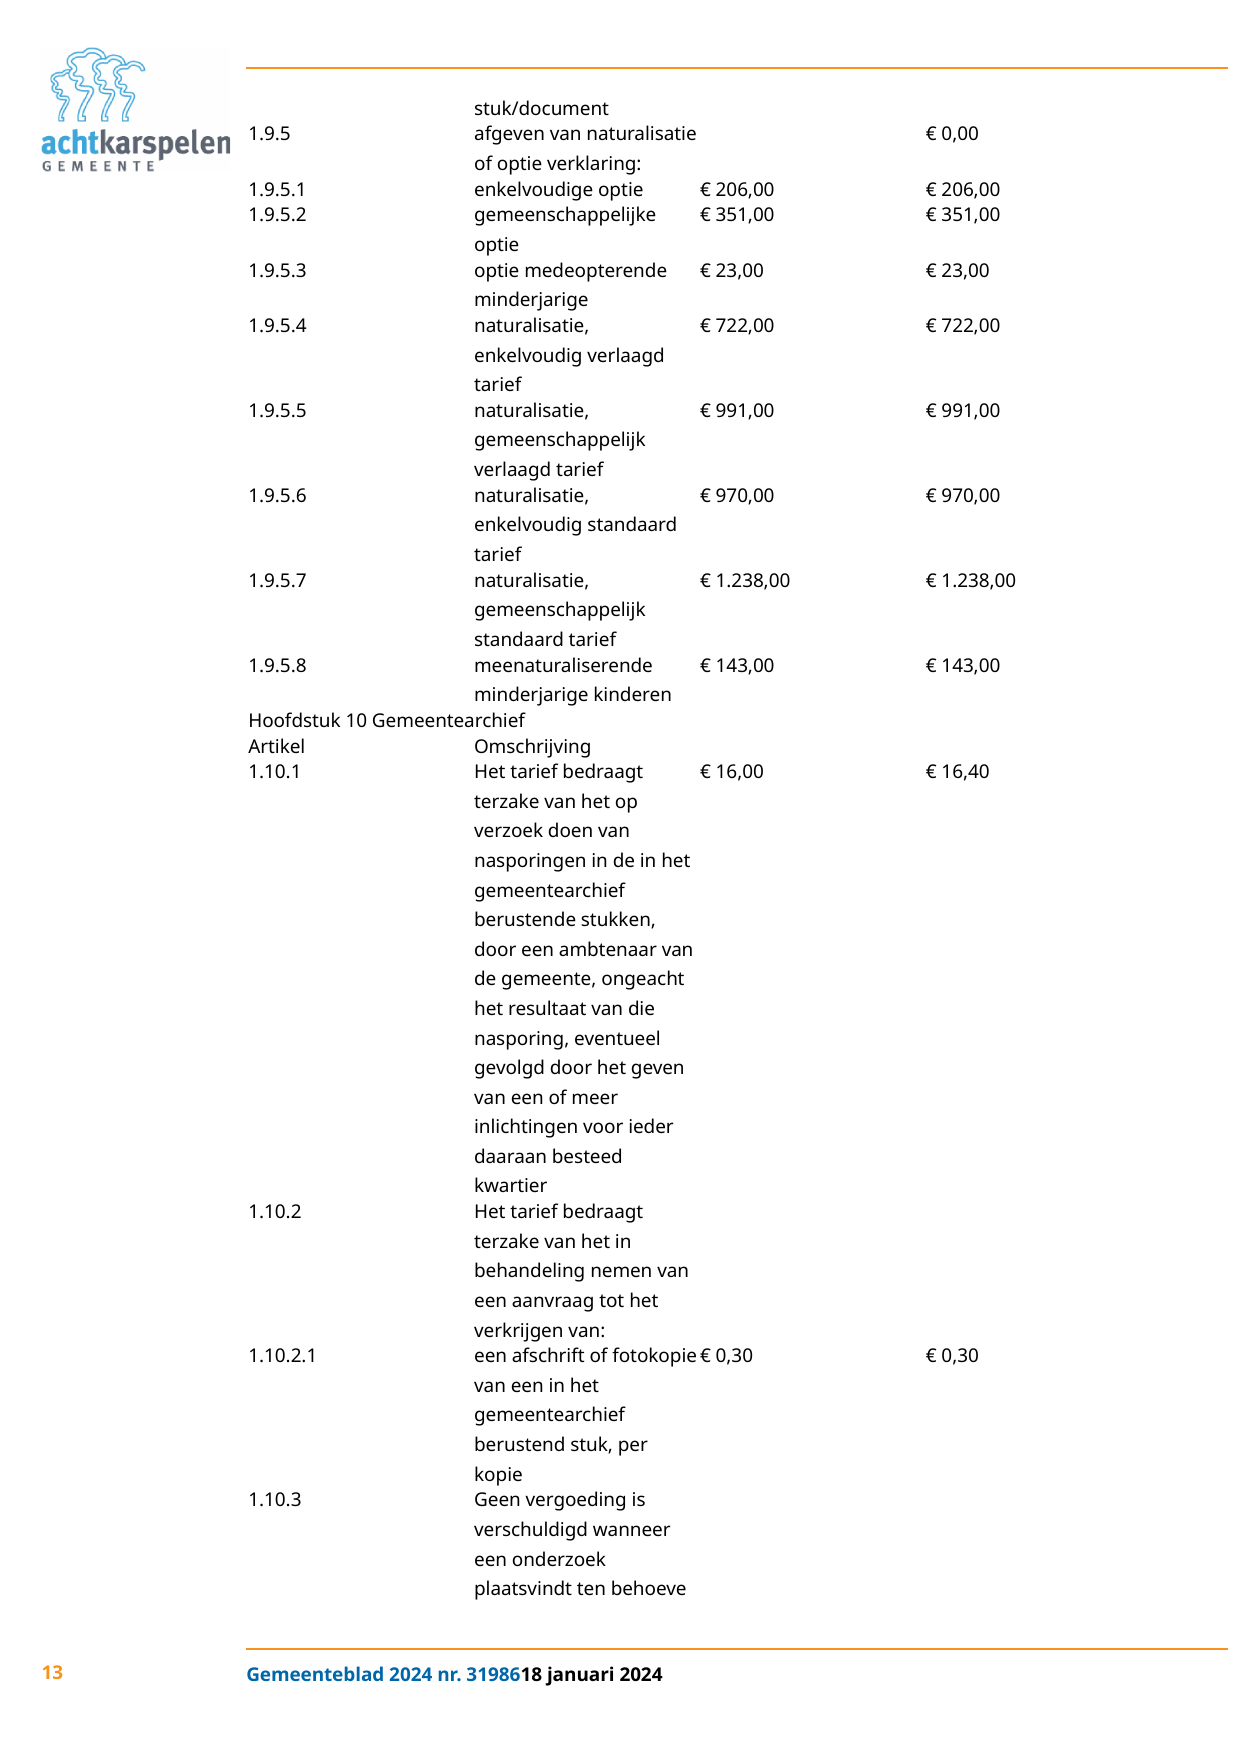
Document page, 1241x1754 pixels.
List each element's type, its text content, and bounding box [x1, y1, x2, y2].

table_cell [700, 1487, 926, 1601]
table_cell 1.9.5.4 [248, 312, 474, 397]
table_cell afgeven van naturalisatie of optie verklaring: [474, 121, 700, 176]
table_cell Geen vergoeding is verschuldigd wanneer een onderzoek plaatsvindt ten behoeve [474, 1487, 700, 1601]
picture [41, 47, 231, 172]
table_cell € 1.238,00 [926, 567, 1152, 652]
table_cell € 722,00 [926, 312, 1152, 397]
table_cell 1.9.5.3 [248, 257, 474, 312]
table_cell Hoofdstuk 10 Gemeentearchief [248, 707, 700, 733]
table_cell stuk/document [474, 95, 700, 121]
table_cell € 351,00 [700, 202, 926, 257]
table_cell 1.10.2.1 [248, 1343, 474, 1487]
table_cell € 991,00 [700, 397, 926, 482]
table_cell 1.10.1 [248, 759, 474, 1198]
table_cell [700, 121, 926, 176]
table_cell 1.9.5.5 [248, 397, 474, 482]
table_cell [700, 95, 926, 121]
table_cell 1.9.5 [248, 121, 474, 176]
table_cell € 206,00 [700, 176, 926, 202]
table_cell € 16,00 [700, 759, 926, 1198]
table_cell 1.10.2 [248, 1199, 474, 1342]
table_cell € 351,00 [926, 202, 1152, 257]
table_cell € 970,00 [700, 482, 926, 567]
table_cell [248, 95, 474, 121]
table_cell gemeenschappelijke optie [474, 202, 700, 257]
table_cell enkelvoudige optie [474, 176, 700, 202]
table_cell [700, 707, 926, 733]
table_cell € 143,00 [926, 652, 1152, 707]
table_cell € 991,00 [926, 397, 1152, 482]
table_cell € 722,00 [700, 312, 926, 397]
table_cell € 0,30 [926, 1343, 1152, 1487]
table_cell 1.9.5.8 [248, 652, 474, 707]
table_cell Het tarief bedraagt terzake van het op verzoek doen van nasporingen in de in het gemeentearchief berustende stukken, door een ambtenaar van de gemeente, ongeacht het resultaat van die nasporing, eventueel gevolgd door het geven van een of meer inlichtingen voor ieder daaraan besteed kwartier [474, 759, 700, 1198]
table_cell € 1.238,00 [700, 567, 926, 652]
table_cell 1.9.5.2 [248, 202, 474, 257]
table_cell Artikel [248, 733, 474, 758]
table_cell € 23,00 [926, 257, 1152, 312]
table_cell Het tarief bedraagt terzake van het in behandeling nemen van een aanvraag tot het verkrijgen van: [474, 1199, 700, 1342]
table_cell [926, 95, 1152, 121]
table_cell € 16,40 [926, 759, 1152, 1198]
table_cell 1.9.5.7 [248, 567, 474, 652]
table_cell [926, 733, 1152, 758]
table_cell € 143,00 [700, 652, 926, 707]
table_cell 1.9.5.6 [248, 482, 474, 567]
table_cell een afschrift of fotokopie van een in het gemeentearchief berustend stuk, per kopie [474, 1343, 700, 1487]
table_cell naturalisatie, gemeenschappelijk standaard tarief [474, 567, 700, 652]
table_cell [700, 1199, 926, 1342]
table_cell € 206,00 [926, 176, 1152, 202]
table_cell [926, 707, 1152, 733]
table_cell € 23,00 [700, 257, 926, 312]
table_cell € 0,30 [700, 1343, 926, 1487]
table_cell 1.9.5.1 [248, 176, 474, 202]
table_cell € 970,00 [926, 482, 1152, 567]
table_cell naturalisatie, enkelvoudig verlaagd tarief [474, 312, 700, 397]
table_cell Omschrijving [474, 733, 700, 758]
table_cell [700, 733, 926, 758]
table_cell naturalisatie, enkelvoudig standaard tarief [474, 482, 700, 567]
table_cell meenaturaliserende minderjarige kinderen [474, 652, 700, 707]
table_cell optie medeopterende minderjarige [474, 257, 700, 312]
table_cell naturalisatie, gemeenschappelijk verlaagd tarief [474, 397, 700, 482]
table_cell 1.10.3 [248, 1487, 474, 1601]
table_cell [926, 1199, 1152, 1342]
table_cell [926, 1487, 1152, 1601]
table_cell € 0,00 [926, 121, 1152, 176]
